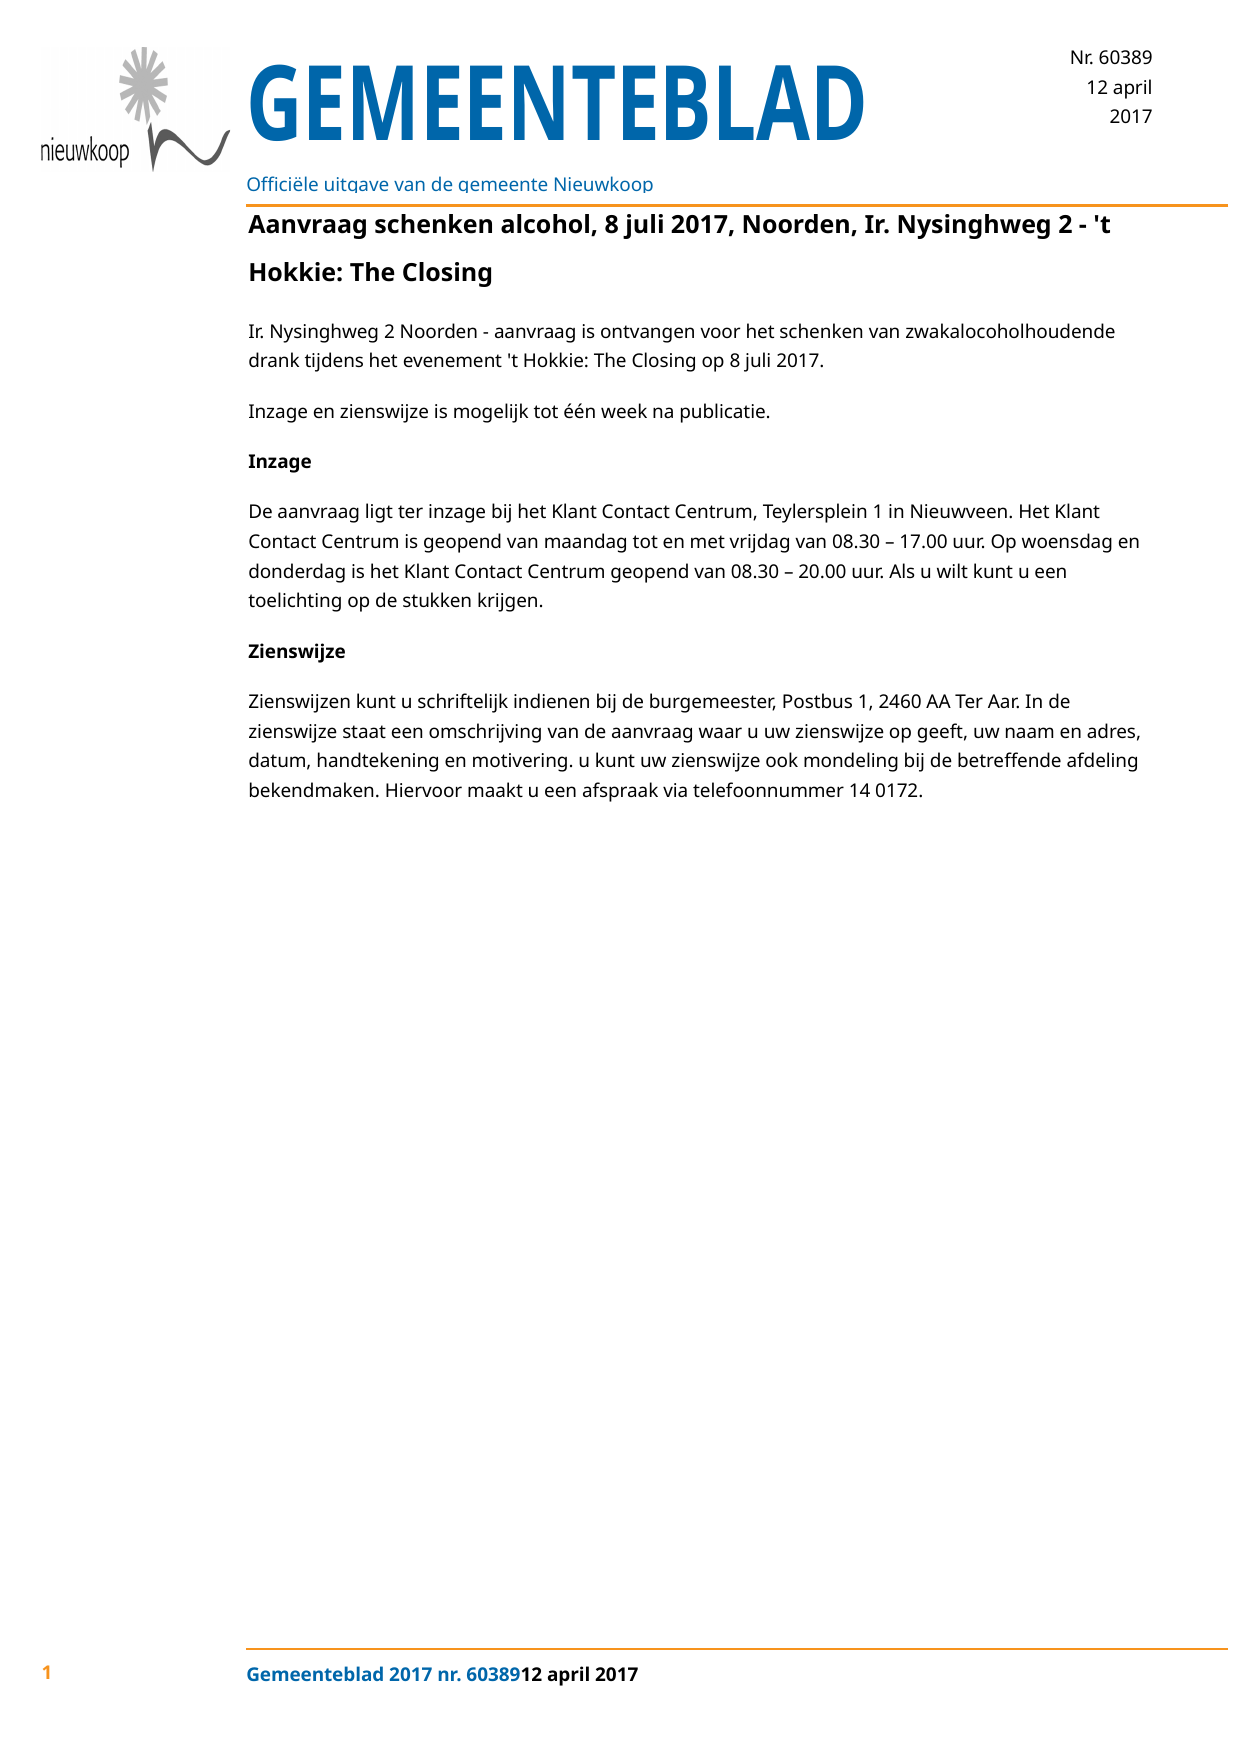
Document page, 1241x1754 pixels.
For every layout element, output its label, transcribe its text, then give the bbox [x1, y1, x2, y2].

text Ir. Nysinghweg 2 Noorden - aanvraag is ontvangen voor het schenken van zwakalocoholhoudende drank tijdens het evenement 't Hokkie: The Closing op 8 juli 2017. [248, 318, 1152, 373]
picture [41, 47, 231, 172]
text Zienswijzen kunt u schriftelijk indienen bij de burgemeester, Postbus 1, 2460 AA Ter Aar. In de zienswijze staat een omschrijving van de aanvraag waar u uw zienswijze op geeft, uw naam en adres, datum, handtekening en motivering. u kunt uw zienswijze ook mondeling bij de betreffende afdeling bekendmaken. Hiervoor maakt u een afspraak via telefoonnummer 14 0172. [248, 688, 1152, 803]
text Aanvraag schenken alcohol, 8 juli 2017, Noorden, Ir. Nysinghweg 2 - 't Hokkie: The Closing [248, 207, 1152, 288]
text De aanvraag ligt ter inzage bij het Klant Contact Centrum, Teylersplein 1 in Nieuwveen. Het Klant Contact Centrum is geopend van maandag tot en met vrijdag van 08.30 – 17.00 uur. Op woensdag en donderdag is het Klant Contact Centrum geopend van 08.30 – 20.00 uur. Als u wilt kunt u een toelichting op de stukken krijgen. [248, 499, 1152, 613]
text Inzage [248, 448, 1152, 474]
text Zienswijze [248, 638, 1152, 664]
text Inzage en zienswijze is mogelijk tot één week na publicatie. [248, 398, 1152, 424]
